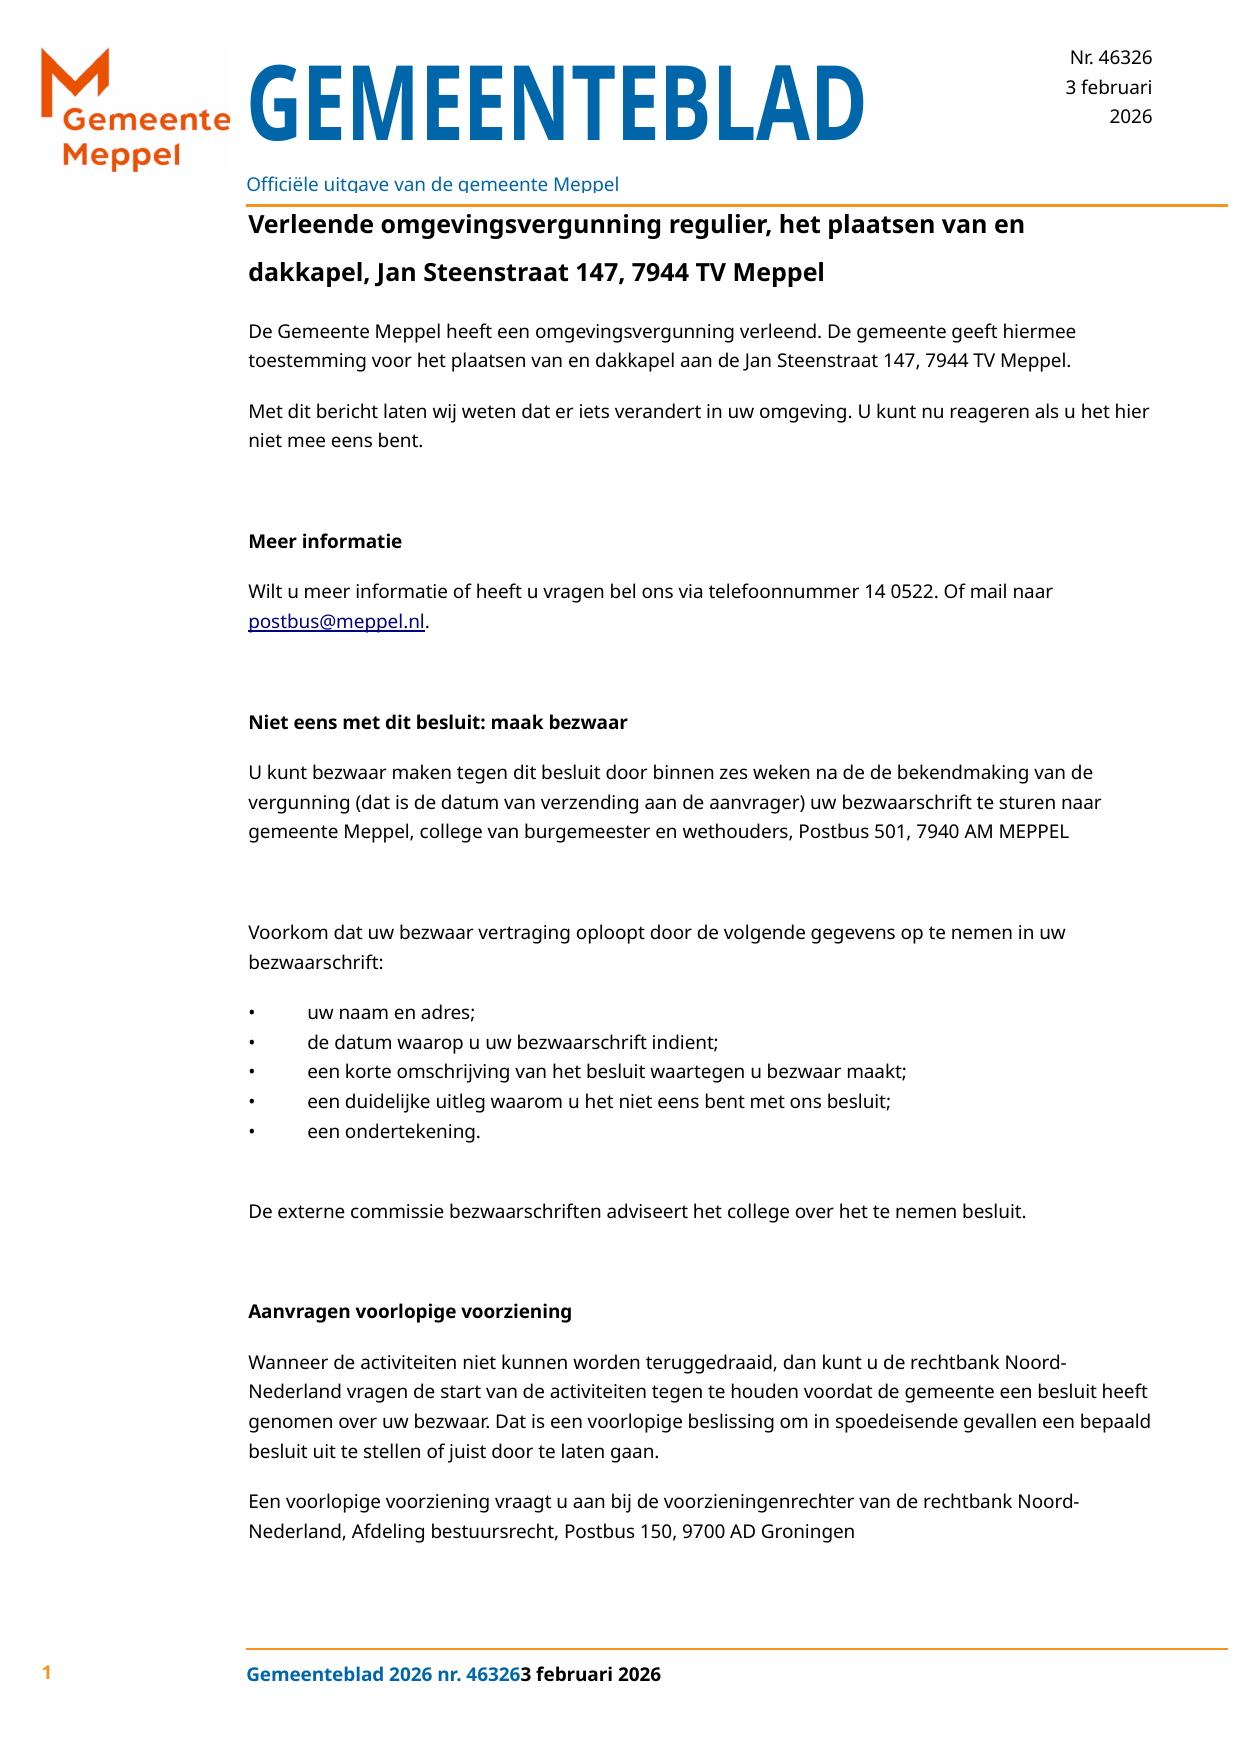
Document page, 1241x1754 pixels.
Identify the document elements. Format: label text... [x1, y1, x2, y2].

text Wanneer de activiteiten niet kunnen worden teruggedraaid, dan kunt u de rechtbank Noord-Nederland vragen de start van de activiteiten tegen te houden voordat de gemeente een besluit heeft genomen over uw bezwaar. Dat is een voorlopige beslissing om in spoedeisende gevallen een bepaald besluit uit te stellen of juist door te laten gaan. [248, 1349, 1152, 1464]
text Met dit bericht laten wij weten dat er iets verandert in uw omgeving. U kunt nu reageren als u het hier niet mee eens bent. [248, 398, 1152, 453]
list een duidelijke uitleg waarom u het niet eens bent met ons besluit; [248, 1088, 1152, 1114]
text Aanvragen voorlopige voorziening [248, 1299, 1152, 1324]
text Meer informatie [248, 528, 1152, 554]
text Niet eens met dit besluit: maak bezwaar [248, 709, 1152, 735]
list een ondertekening. [248, 1118, 1152, 1144]
text Wilt u meer informatie of heeft u vragen bel ons via telefoonnummer 14 0522. Of mail naar postbus@meppel.nl. [248, 579, 1152, 634]
list een korte omschrijving van het besluit waartegen u bezwaar maakt; [248, 1059, 1152, 1084]
list uw naam en adres; [248, 999, 1152, 1025]
text De externe commissie bezwaarschriften adviseert het college over het te nemen besluit. [248, 1198, 1152, 1224]
text Voorkom dat uw bezwaar vertraging oploopt door de volgende gegevens op te nemen in uw bezwaarschrift: [248, 919, 1152, 975]
list de datum waarop u uw bezwaarschrift indient; [248, 1029, 1152, 1055]
text Verleende omgevingsvergunning regulier, het plaatsen van en dakkapel, Jan Steenstraat 147, 7944 TV Meppel [248, 207, 1152, 288]
text De Gemeente Meppel heeft een omgevingsvergunning verleend. De gemeente geeft hiermee toestemming voor het plaatsen van en dakkapel aan de Jan Steenstraat 147, 7944 TV Meppel. [248, 318, 1152, 373]
text Een voorlopige voorziening vraagt u aan bij de voorzieningenrechter van de rechtbank Noord-Nederland, Afdeling bestuursrecht, Postbus 150, 9700 AD Groningen [248, 1488, 1152, 1544]
picture [41, 47, 231, 172]
text U kunt bezwaar maken tegen dit besluit door binnen zes weken na de de bekendmaking van de vergunning (dat is de datum van verzending aan de aanvrager) uw bezwaarschrift te sturen naar gemeente Meppel, college van burgemeester en wethouders, Postbus 501, 7940 AM MEPPEL [248, 759, 1152, 844]
